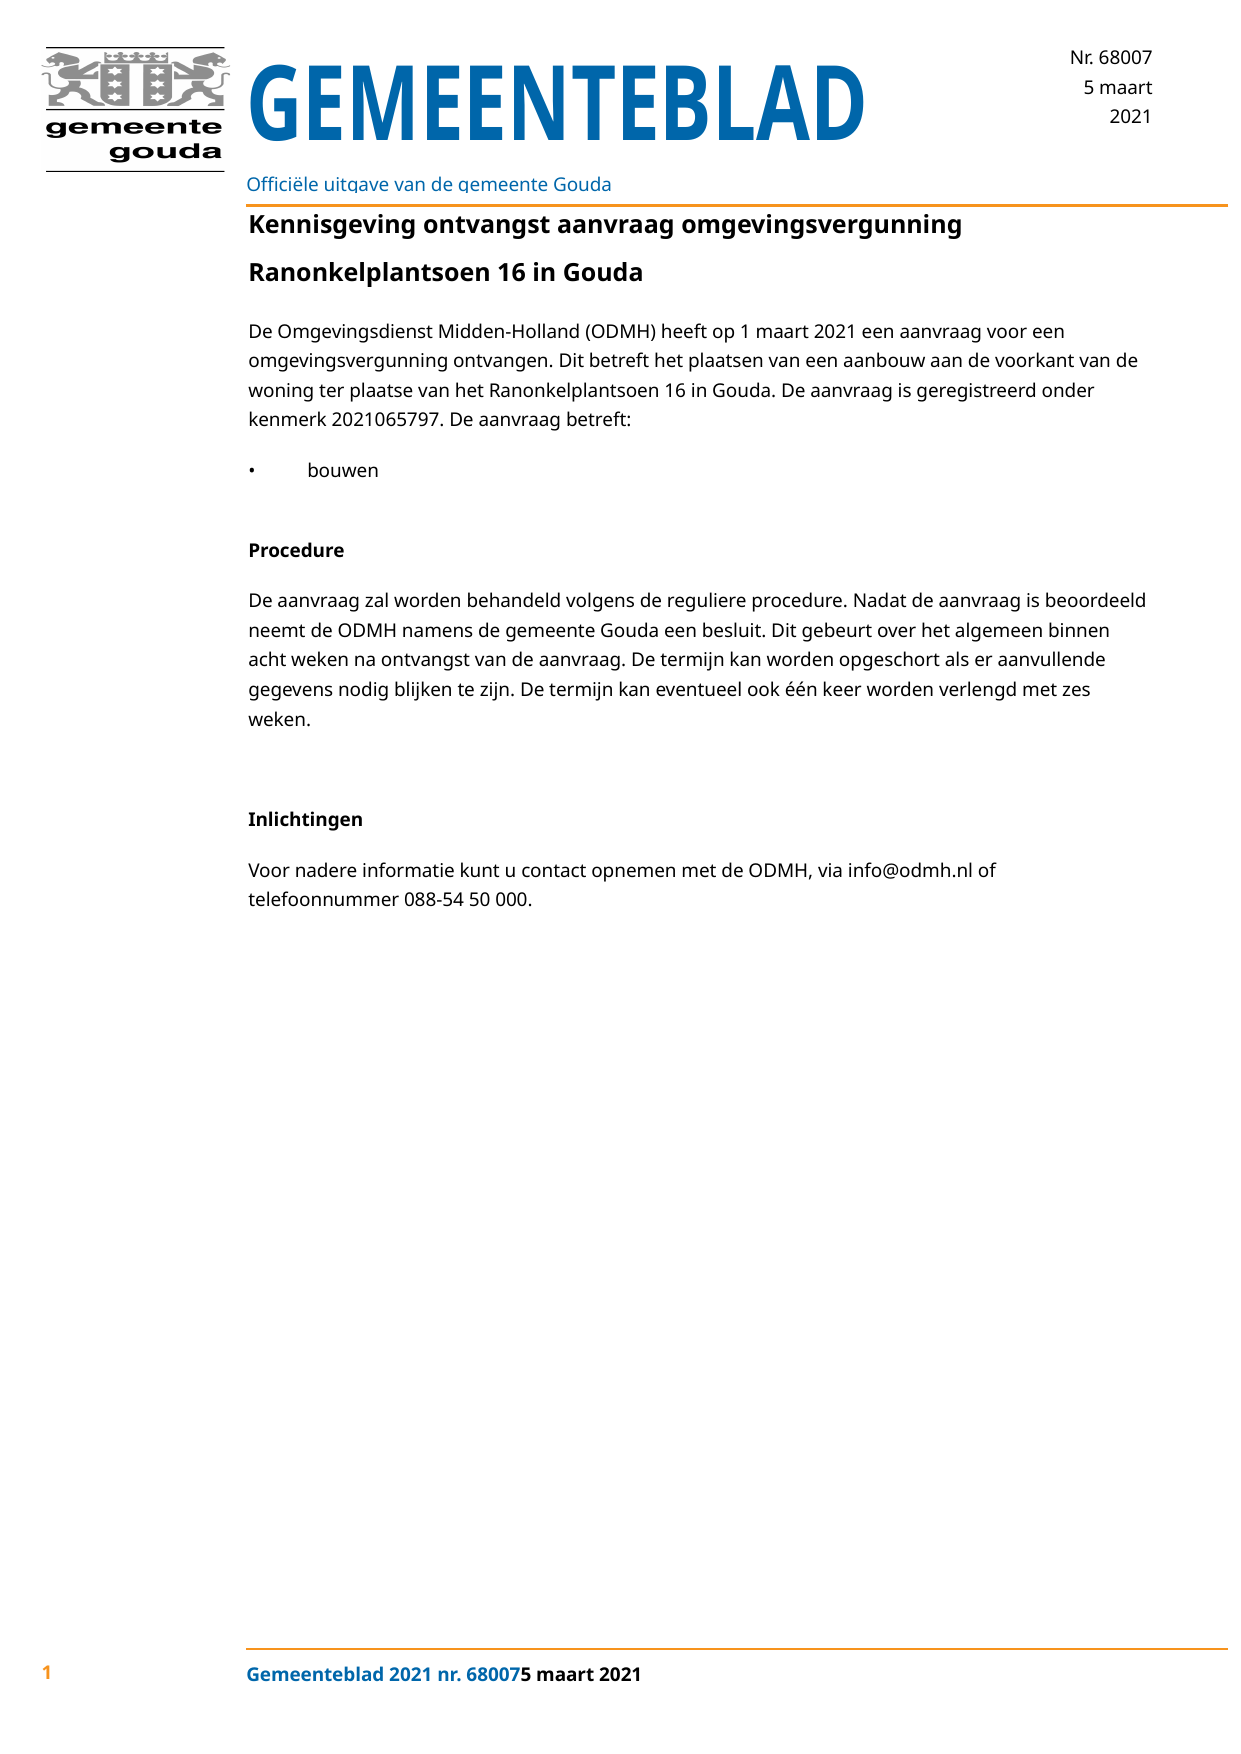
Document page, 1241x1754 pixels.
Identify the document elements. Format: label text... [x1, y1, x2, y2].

text Inlichtingen [248, 807, 1152, 832]
text De Omgevingsdienst Midden-Holland (ODMH) heeft op 1 maart 2021 een aanvraag voor een omgevingsvergunning ontvangen. Dit betreft het plaatsen van een aanbouw aan de voorkant van de woning ter plaatse van het Ranonkelplantsoen 16 in Gouda. De aanvraag is geregistreerd onder kenmerk 2021065797. De aanvraag betreft: [248, 318, 1152, 432]
list bouwen [248, 457, 1152, 483]
picture [41, 47, 231, 172]
text Voor nadere informatie kunt u contact opnemen met de ODMH, via info@odmh.nl of telefoonnummer 088-54 50 000. [248, 857, 1152, 912]
text Procedure [248, 537, 1152, 563]
text De aanvraag zal worden behandeld volgens de reguliere procedure. Nadat de aanvraag is beoordeeld neemt de ODMH namens de gemeente Gouda een besluit. Dit gebeurt over het algemeen binnen acht weken na ontvangst van de aanvraag. De termijn kan worden opgeschort als er aanvullende gegevens nodig blijken te zijn. De termijn kan eventueel ook één keer worden verlengd met zes weken. [248, 587, 1152, 732]
text Kennisgeving ontvangst aanvraag omgevingsvergunning Ranonkelplantsoen 16 in Gouda [248, 207, 1152, 288]
